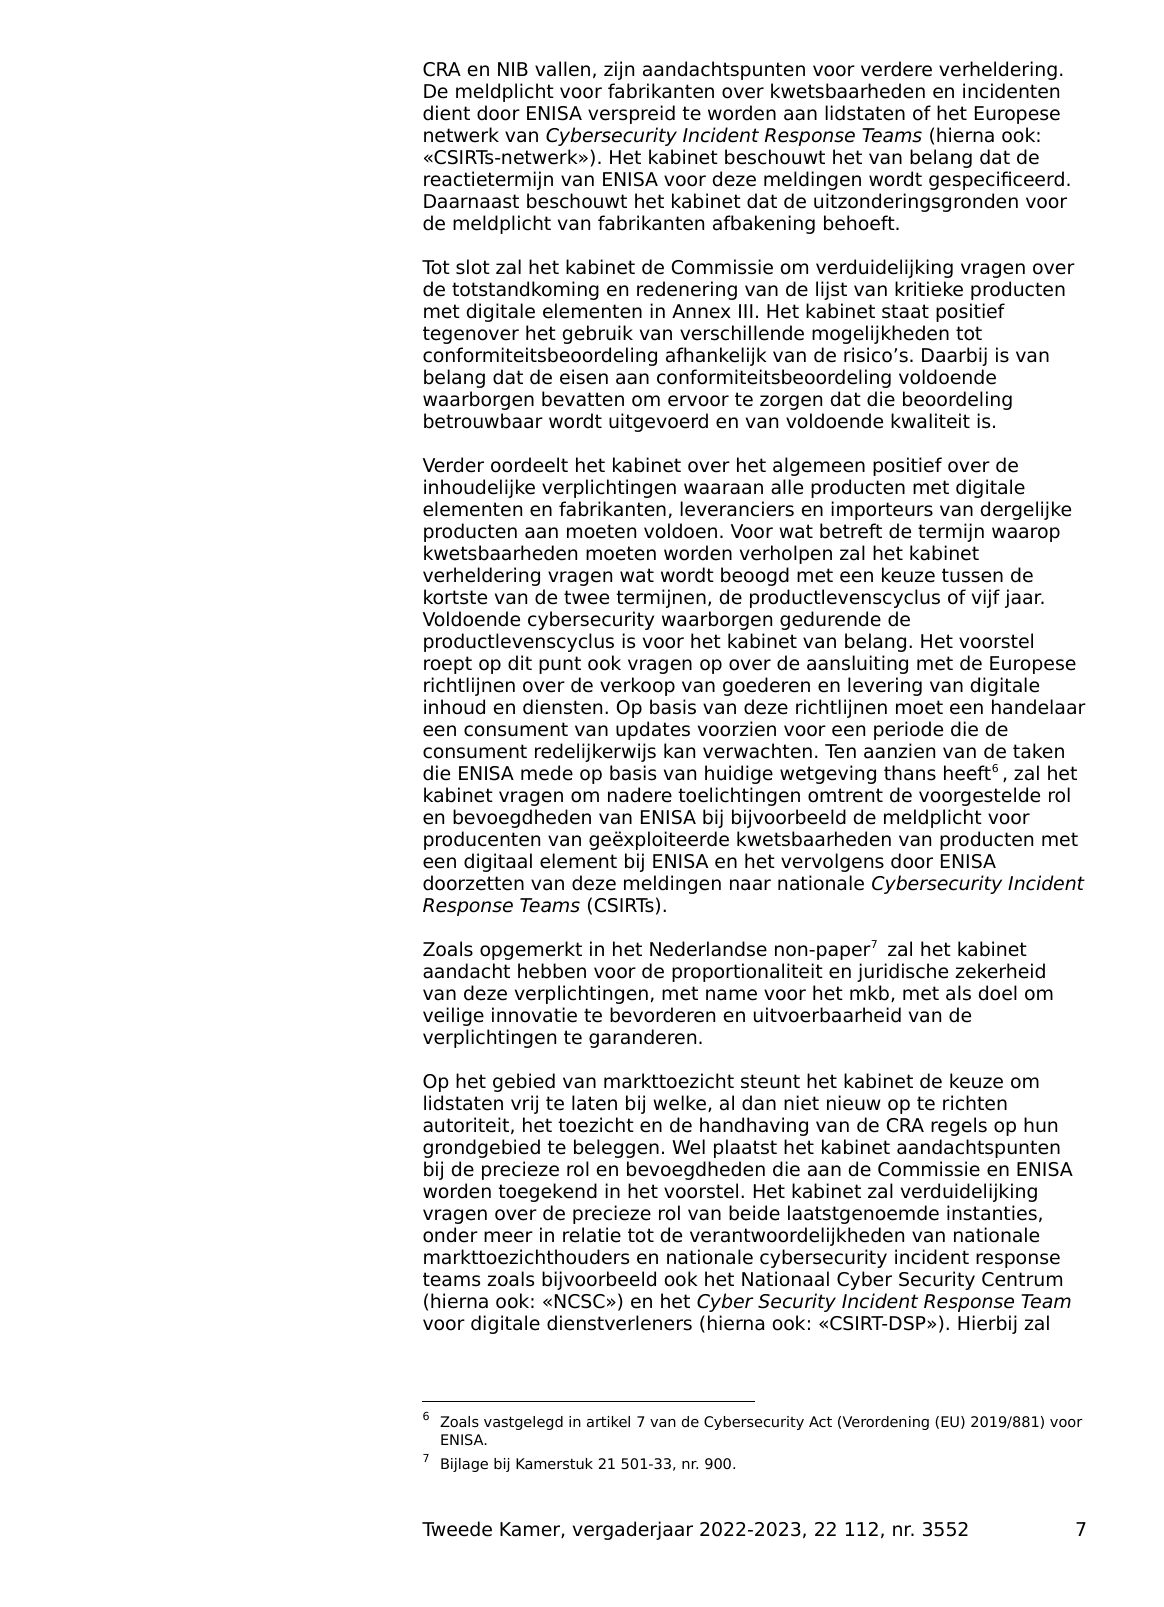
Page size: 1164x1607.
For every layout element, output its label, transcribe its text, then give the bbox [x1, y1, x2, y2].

text CRA en NIB vallen, zijn aandachtspunten voor verdere verheldering. De meldplicht voor fabrikanten over kwetsbaarheden en incidenten dient door ENISA verspreid te worden aan lidstaten of het Europese netwerk van Cybersecurity Incident Response Teams (hierna ook: «CSIRTs-netwerk»). Het kabinet beschouwt het van belang dat de reactietermijn van ENISA voor deze meldingen wordt gespecificeerd. Daarnaast beschouwt het kabinet dat de uitzonderingsgronden voor de meldplicht van fabrikanten afbakening behoeft. [422, 59, 1087, 235]
text Zoals vastgelegd in artikel 7 van de Cybersecurity Act (Verordening (EU) 2019/881) voor ENISA. [422, 1410, 1087, 1449]
text Op het gebied van markttoezicht steunt het kabinet de keuze om lidstaten vrij te laten bij welke, al dan niet nieuw op te richten autoriteit, het toezicht en de handhaving van de CRA regels op hun grondgebied te beleggen. Wel plaatst het kabinet aandachtspunten bij de precieze rol en bevoegdheden die aan de Commissie en ENISA worden toegekend in het voorstel. Het kabinet zal verduidelijking vragen over de precieze rol van beide laatstgenoemde instanties, onder meer in relatie tot de verantwoordelijkheden van nationale markttoezichthouders en nationale cybersecurity incident response teams zoals bijvoorbeeld ook het Nationaal Cyber Security Centrum (hierna ook: «NCSC») en het Cyber Security Incident Response Team voor digitale dienstverleners (hierna ook: «CSIRT-DSP»). Hierbij zal [422, 1071, 1087, 1335]
text Bijlage bij Kamerstuk 21 501-33, nr. 900. [422, 1452, 1087, 1474]
text Verder oordeelt het kabinet over het algemeen positief over de inhoudelijke verplichtingen waaraan alle producten met digitale elementen en fabrikanten, leveranciers en importeurs van dergelijke producten aan moeten voldoen. Voor wat betreft de termijn waarop kwetsbaarheden moeten worden verholpen zal het kabinet verheldering vragen wat wordt beoogd met een keuze tussen de kortste van de twee termijnen, de productlevenscyclus of vijf jaar. Voldoende cybersecurity waarborgen gedurende de productlevenscyclus is voor het kabinet van belang. Het voorstel roept op dit punt ook vragen op over de aansluiting met de Europese richtlijnen over de verkoop van goederen en levering van digitale inhoud en diensten. Op basis van deze richtlijnen moet een handelaar een consument van updates voorzien voor een periode die de consument redelijkerwijs kan verwachten. Ten aanzien van de taken die ENISA mede op basis van huidige wetgeving thans heeft, zal het kabinet vragen om nadere toelichtingen omtrent de voorgestelde rol en bevoegdheden van ENISA bij bijvoorbeeld de meldplicht voor producenten van geëxploiteerde kwetsbaarheden van producten met een digitaal element bij ENISA en het vervolgens door ENISA doorzetten van deze meldingen naar nationale Cybersecurity Incident Response Teams (CSIRTs). [422, 455, 1087, 917]
text Zoals opgemerkt in het Nederlandse non-paper zal het kabinet aandacht hebben voor de proportionaliteit en juridische zekerheid van deze verplichtingen, met name voor het mkb, met als doel om veilige innovatie te bevorderen en uitvoerbaarheid van de verplichtingen te garanderen. [422, 939, 1087, 1049]
text Tot slot zal het kabinet de Commissie om verduidelijking vragen over de totstandkoming en redenering van de lijst van kritieke producten met digitale elementen in Annex III. Het kabinet staat positief tegenover het gebruik van verschillende mogelijkheden tot conformiteitsbeoordeling afhankelijk van de risico’s. Daarbij is van belang dat de eisen aan conformiteitsbeoordeling voldoende waarborgen bevatten om ervoor te zorgen dat die beoordeling betrouwbaar wordt uitgevoerd en van voldoende kwaliteit is. [422, 257, 1087, 433]
